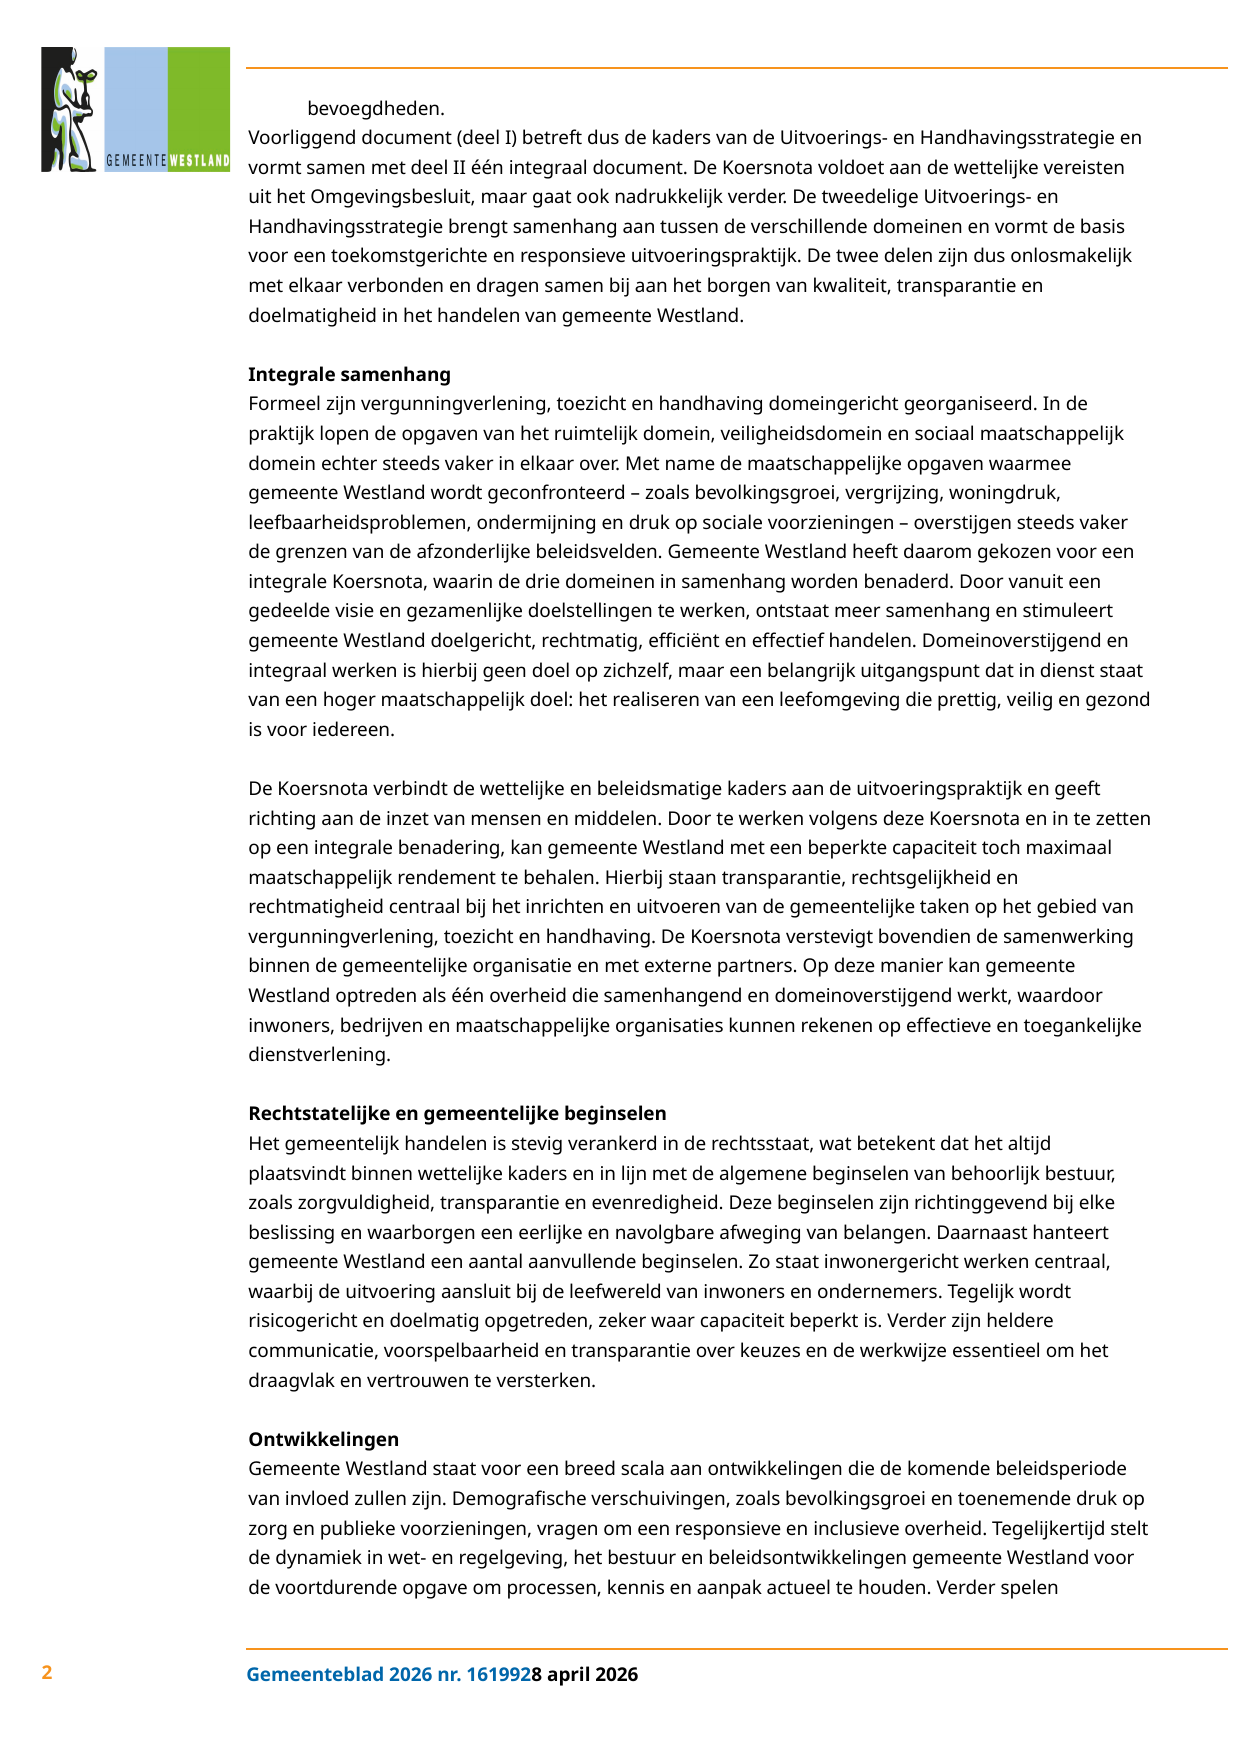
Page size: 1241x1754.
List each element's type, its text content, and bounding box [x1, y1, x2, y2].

picture [41, 47, 231, 172]
text Integrale samenhang [248, 361, 1152, 387]
text Ontwikkelingen [248, 1426, 1152, 1452]
list bevoegdheden. [248, 95, 1152, 121]
text Formeel zijn vergunningverlening, toezicht en handhaving domeingericht georganiseerd. In de praktijk lopen de opgaven van het ruimtelijk domein, veiligheidsdomein en sociaal maatschappelijk domein echter steeds vaker in elkaar over. Met name de maatschappelijke opgaven waarmee gemeente Westland wordt geconfronteerd – zoals bevolkingsgroei, vergrijzing, woningdruk, leefbaarheidsproblemen, ondermijning en druk op sociale voorzieningen – overstijgen steeds vaker de grenzen van de afzonderlijke beleidsvelden. Gemeente Westland heeft daarom gekozen voor een integrale Koersnota, waarin de drie domeinen in samenhang worden benaderd. Door vanuit een gedeelde visie en gezamenlijke doelstellingen te werken, ontstaat meer samenhang en stimuleert gemeente Westland doelgericht, rechtmatig, efficiënt en effectief handelen. Domeinoverstijgend en integraal werken is hierbij geen doel op zichzelf, maar een belangrijk uitgangspunt dat in dienst staat van een hoger maatschappelijk doel: het realiseren van een leefomgeving die prettig, veilig en gezond is voor iedereen. [248, 391, 1152, 742]
text Gemeente Westland staat voor een breed scala aan ontwikkelingen die de komende beleidsperiode van invloed zullen zijn. Demografische verschuivingen, zoals bevolkingsgroei en toenemende druk op zorg en publieke voorzieningen, vragen om een responsieve en inclusieve overheid. Tegelijkertijd stelt de dynamiek in wet- en regelgeving, het bestuur en beleidsontwikkelingen gemeente Westland voor de voortdurende opgave om processen, kennis en aanpak actueel te houden. Verder spelen [248, 1456, 1152, 1600]
text Rechtstatelijke en gemeentelijke beginselen [248, 1101, 1152, 1126]
text Voorliggend document (deel I) betreft dus de kaders van de Uitvoerings- en Handhavingsstrategie en vormt samen met deel II één integraal document. De Koersnota voldoet aan de wettelijke vereisten uit het Omgevingsbesluit, maar gaat ook nadrukkelijk verder. De tweedelige Uitvoerings- en Handhavingsstrategie brengt samenhang aan tussen de verschillende domeinen en vormt de basis voor een toekomstgerichte en responsieve uitvoeringspraktijk. De twee delen zijn dus onlosmakelijk met elkaar verbonden en dragen samen bij aan het borgen van kwaliteit, transparantie en doelmatigheid in het handelen van gemeente Westland. [248, 124, 1152, 328]
text Het gemeentelijk handelen is stevig verankerd in de rechtsstaat, wat betekent dat het altijd plaatsvindt binnen wettelijke kaders en in lijn met de algemene beginselen van behoorlijk bestuur, zoals zorgvuldigheid, transparantie en evenredigheid. Deze beginselen zijn richtinggevend bij elke beslissing en waarborgen een eerlijke en navolgbare afweging van belangen. Daarnaast hanteert gemeente Westland een aantal aanvullende beginselen. Zo staat inwonergericht werken centraal, waarbij de uitvoering aansluit bij de leefwereld van inwoners en ondernemers. Tegelijk wordt risicogericht en doelmatig opgetreden, zeker waar capaciteit beperkt is. Verder zijn heldere communicatie, voorspelbaarheid en transparantie over keuzes en de werkwijze essentieel om het draagvlak en vertrouwen te versterken. [248, 1130, 1152, 1393]
text De Koersnota verbindt de wettelijke en beleidsmatige kaders aan de uitvoeringspraktijk en geeft richting aan de inzet van mensen en middelen. Door te werken volgens deze Koersnota en in te zetten op een integrale benadering, kan gemeente Westland met een beperkte capaciteit toch maximaal maatschappelijk rendement te behalen. Hierbij staan transparantie, rechtsgelijkheid en rechtmatigheid centraal bij het inrichten en uitvoeren van de gemeentelijke taken op het gebied van vergunningverlening, toezicht en handhaving. De Koersnota verstevigt bovendien de samenwerking binnen de gemeentelijke organisatie en met externe partners. Op deze manier kan gemeente Westland optreden als één overheid die samenhangend en domeinoverstijgend werkt, waardoor inwoners, bedrijven en maatschappelijke organisaties kunnen rekenen op effectieve en toegankelijke dienstverlening. [248, 775, 1152, 1067]
